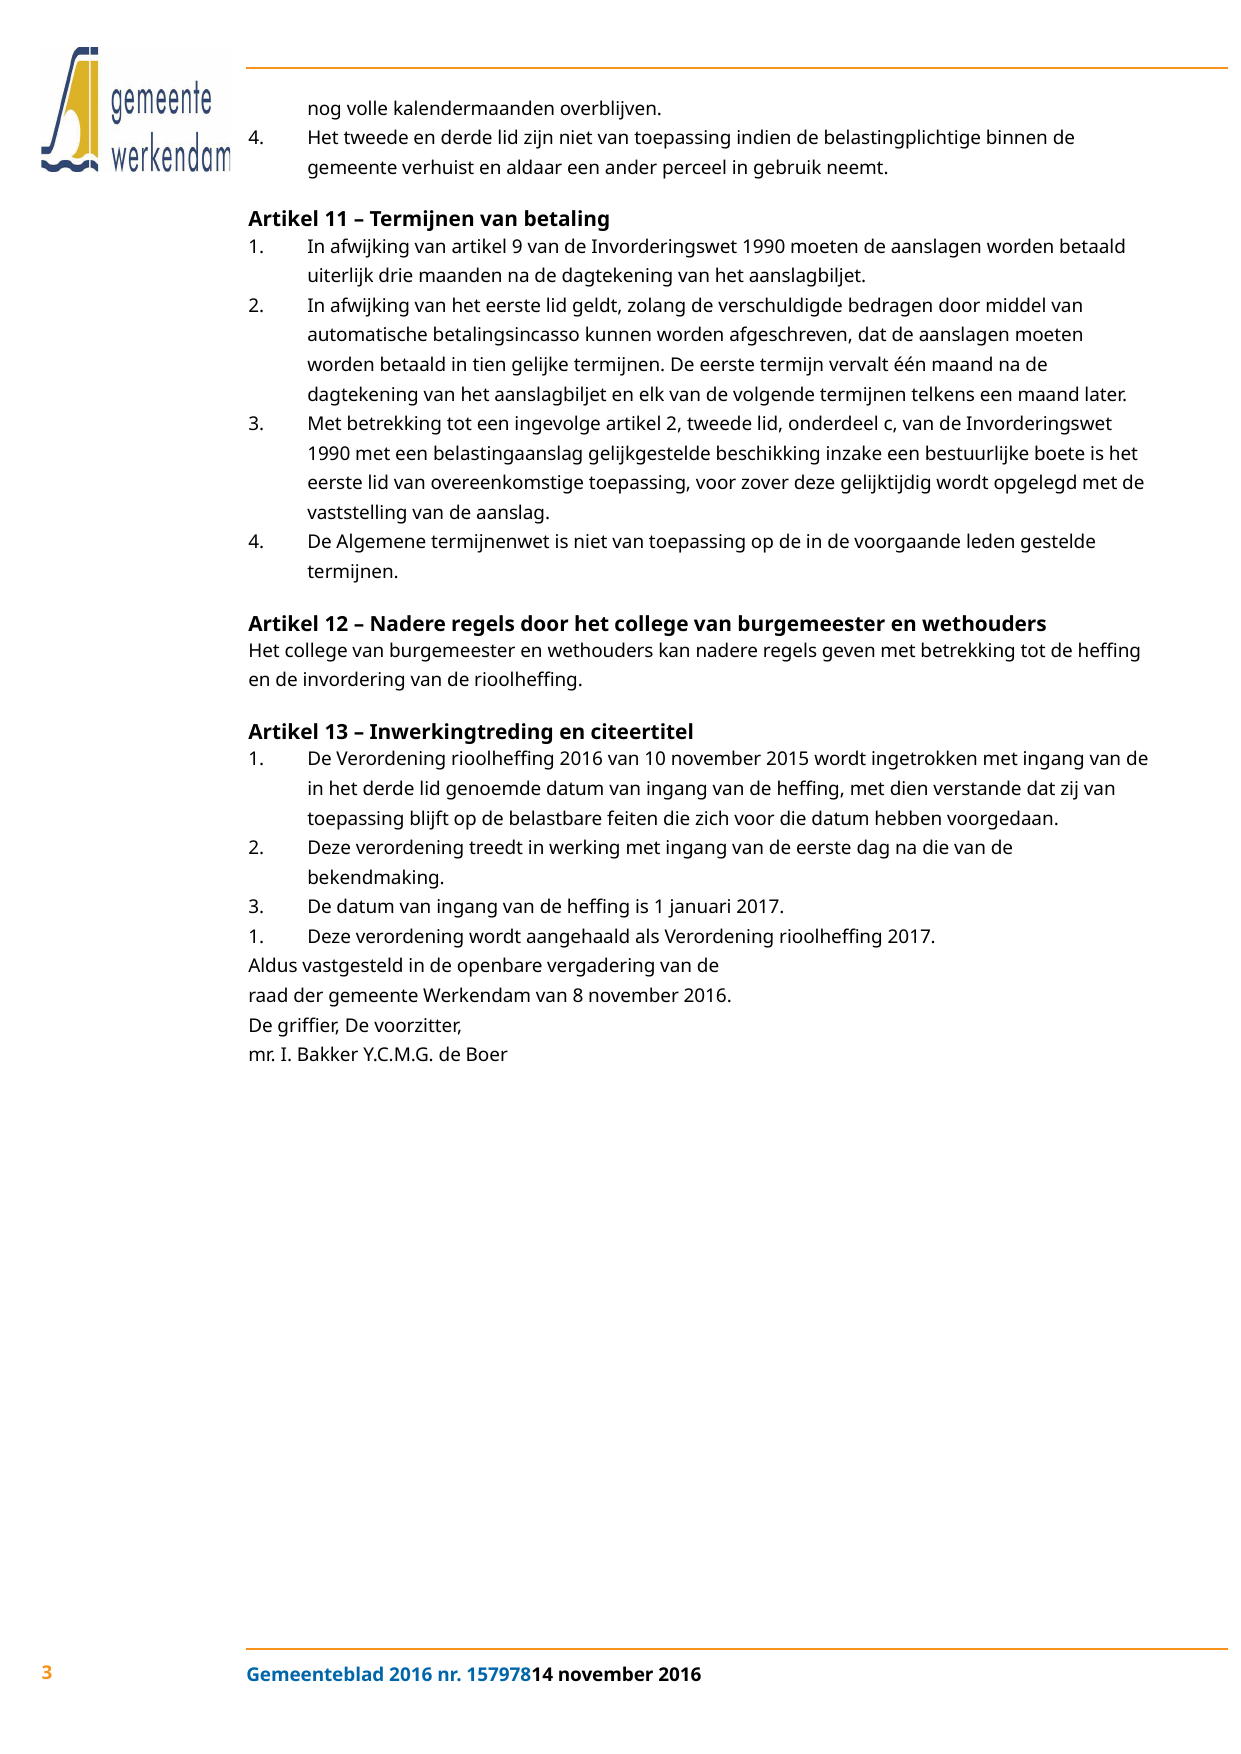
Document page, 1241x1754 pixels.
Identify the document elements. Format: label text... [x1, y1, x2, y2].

list Met betrekking tot een ingevolge artikel 2, tweede lid, onderdeel c, van de Invorderingswet 1990 met een belastingaanslag gelijkgestelde beschikking inzake een bestuurlijke boete is het eerste lid van overeenkomstige toepassing, voor zover deze gelijktijdig wordt opgelegd met de vaststelling van de aanslag. [248, 410, 1152, 525]
list In afwijking van artikel 9 van de Invorderingswet 1990 moeten de aanslagen worden betaald uiterlijk drie maanden na de dagtekening van het aanslagbiljet. [248, 233, 1152, 288]
list De Verordening rioolheffing 2016 van 10 november 2015 wordt ingetrokken met ingang van de in het derde lid genoemde datum van ingang van de heffing, met dien verstande dat zij van toepassing blijft op de belastbare feiten die zich voor die datum hebben voorgedaan. [248, 746, 1152, 830]
list nog volle kalendermaanden overblijven. [248, 95, 1152, 121]
list Deze verordening treedt in werking met ingang van de eerste dag na die van de bekendmaking. [248, 834, 1152, 889]
list De Algemene termijnenwet is niet van toepassing op de in de voorgaande leden gestelde termijnen. [248, 529, 1152, 584]
text Artikel 11 – Termijnen van betaling [248, 204, 1152, 233]
list Deze verordening wordt aangehaald als Verordening rioolheffing 2017. [248, 923, 1152, 949]
text mr. I. Bakker Y.C.M.G. de Boer [248, 1041, 1152, 1067]
text Aldus vastgesteld in de openbare vergadering van de [248, 953, 1152, 978]
list Het tweede en derde lid zijn niet van toepassing indien de belastingplichtige binnen de gemeente verhuist en aldaar een ander perceel in gebruik neemt. [248, 124, 1152, 180]
text Artikel 12 – Nadere regels door het college van burgemeester en wethouders [248, 609, 1152, 637]
list De datum van ingang van de heffing is 1 januari 2017. [248, 893, 1152, 919]
list In afwijking van het eerste lid geldt, zolang de verschuldigde bedragen door middel van automatische betalingsincasso kunnen worden afgeschreven, dat de aanslagen moeten worden betaald in tien gelijke termijnen. De eerste termijn vervalt één maand na de dagtekening van het aanslagbiljet en elk van de volgende termijnen telkens een maand later. [248, 292, 1152, 406]
text Artikel 13 – Inwerkingtreding en citeertitel [248, 717, 1152, 746]
text raad der gemeente Werkendam van 8 november 2016. [248, 982, 1152, 1008]
text Het college van burgemeester en wethouders kan nadere regels geven met betrekking tot de heffing en de invordering van de rioolheffing. [248, 637, 1152, 692]
text De griffier, De voorzitter, [248, 1012, 1152, 1037]
picture [41, 47, 231, 172]
